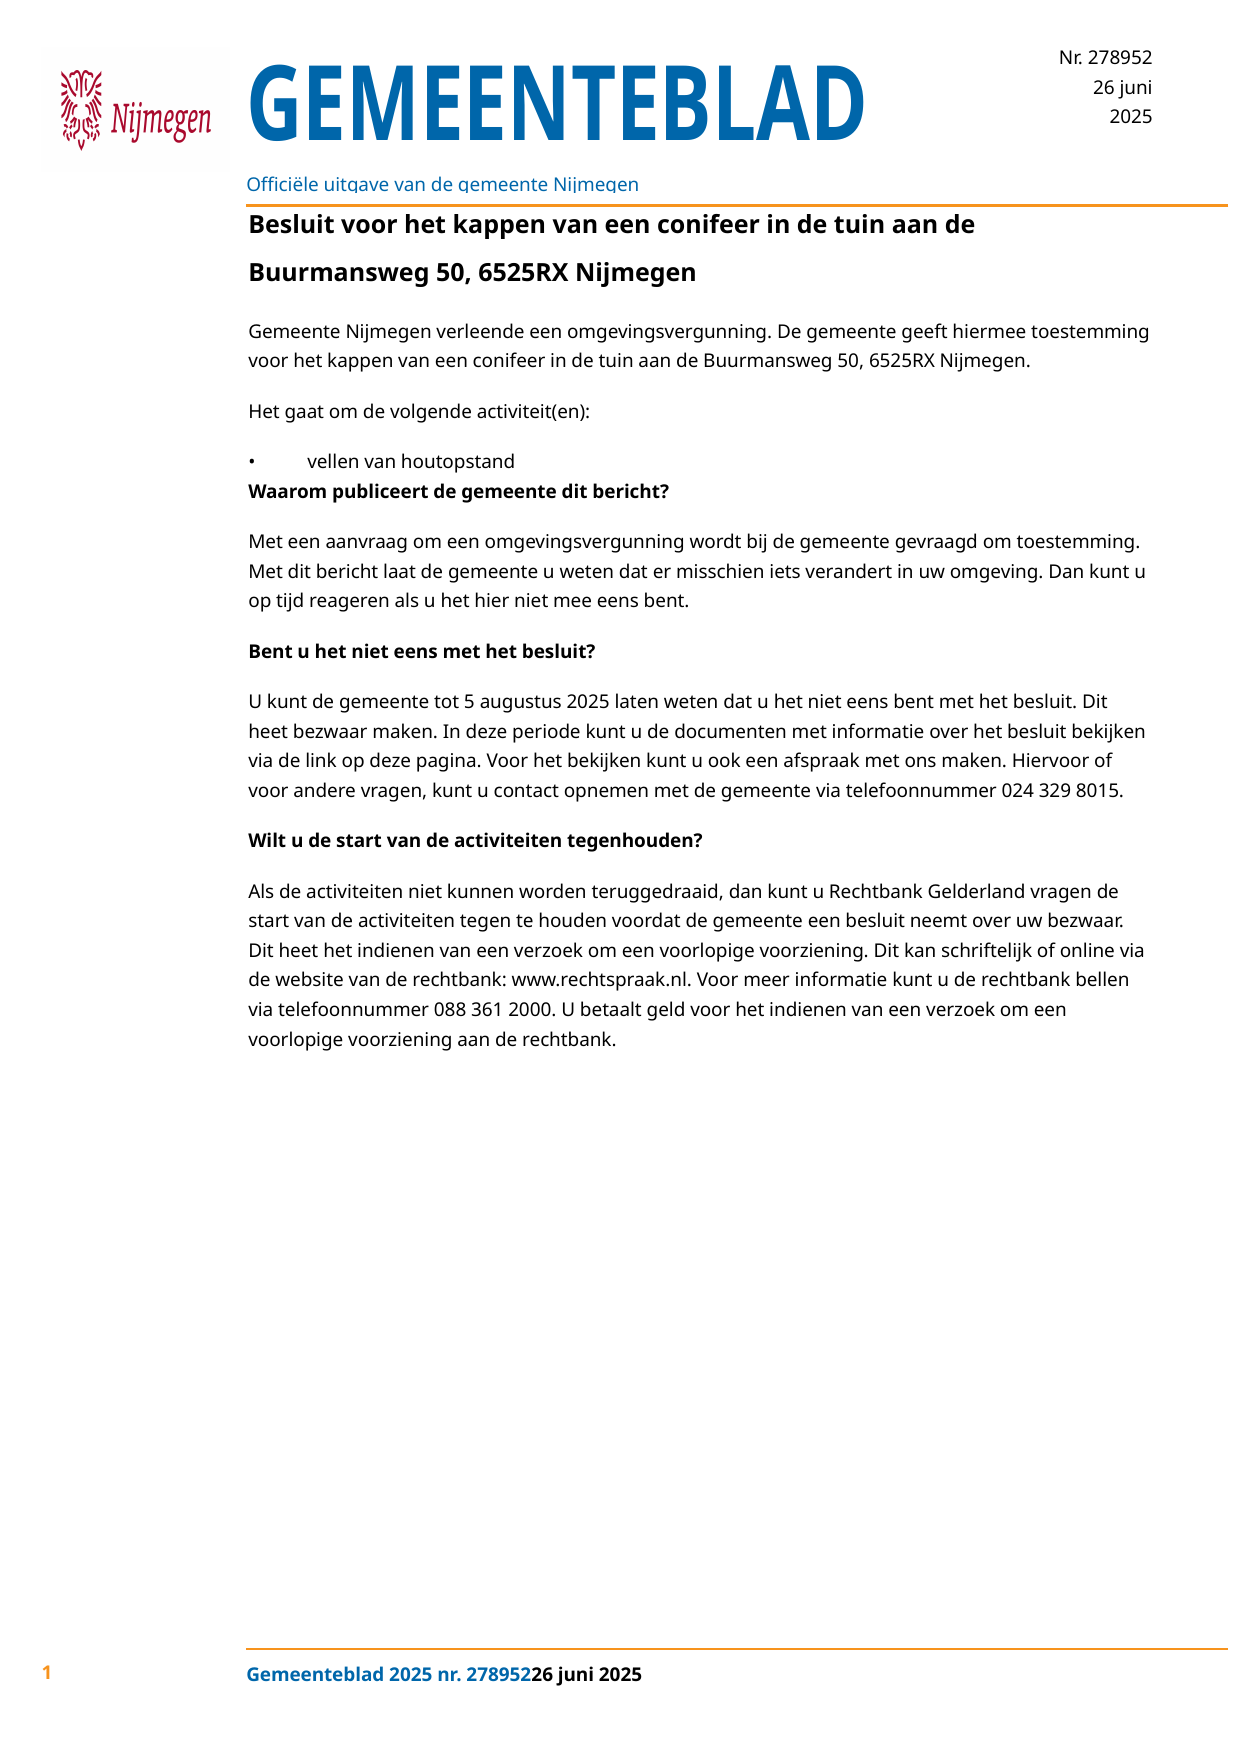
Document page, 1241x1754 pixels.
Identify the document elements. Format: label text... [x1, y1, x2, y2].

picture [41, 47, 231, 172]
text Besluit voor het kappen van een conifeer in de tuin aan de Buurmansweg 50, 6525RX Nijmegen [248, 207, 1152, 288]
text Wilt u de start van de activiteiten tegenhouden? [248, 827, 1152, 853]
text U kunt de gemeente tot 5 augustus 2025 laten weten dat u het niet eens bent met het besluit. Dit heet bezwaar maken. In deze periode kunt u de documenten met informatie over het besluit bekijken via de link op deze pagina. Voor het bekijken kunt u ook een afspraak met ons maken. Hiervoor of voor andere vragen, kunt u contact opnemen met de gemeente via telefoonnummer 024 329 8015. [248, 688, 1152, 803]
text Het gaat om de volgende activiteit(en): [248, 398, 1152, 424]
text Als de activiteiten niet kunnen worden teruggedraaid, dan kunt u Rechtbank Gelderland vragen de start van de activiteiten tegen te houden voordat de gemeente een besluit neemt over uw bezwaar. Dit heet het indienen van een verzoek om een voorlopige voorziening. Dit kan schriftelijk of online via de website van de rechtbank: www.rechtspraak.nl. Voor meer informatie kunt u de rechtbank bellen via telefoonnummer 088 361 2000. U betaalt geld voor het indienen van een verzoek om een voorlopige voorziening aan de rechtbank. [248, 878, 1152, 1052]
list vellen van houtopstand [248, 448, 1152, 474]
text Bent u het niet eens met het besluit? [248, 638, 1152, 664]
text Waarom publiceert de gemeente dit bericht? [248, 478, 1152, 504]
text Gemeente Nijmegen verleende een omgevingsvergunning. De gemeente geeft hiermee toestemming voor het kappen van een conifeer in de tuin aan de Buurmansweg 50, 6525RX Nijmegen. [248, 318, 1152, 373]
text Met een aanvraag om een omgevingsvergunning wordt bij de gemeente gevraagd om toestemming. Met dit bericht laat de gemeente u weten dat er misschien iets verandert in uw omgeving. Dan kunt u op tijd reageren als u het hier niet mee eens bent. [248, 528, 1152, 613]
